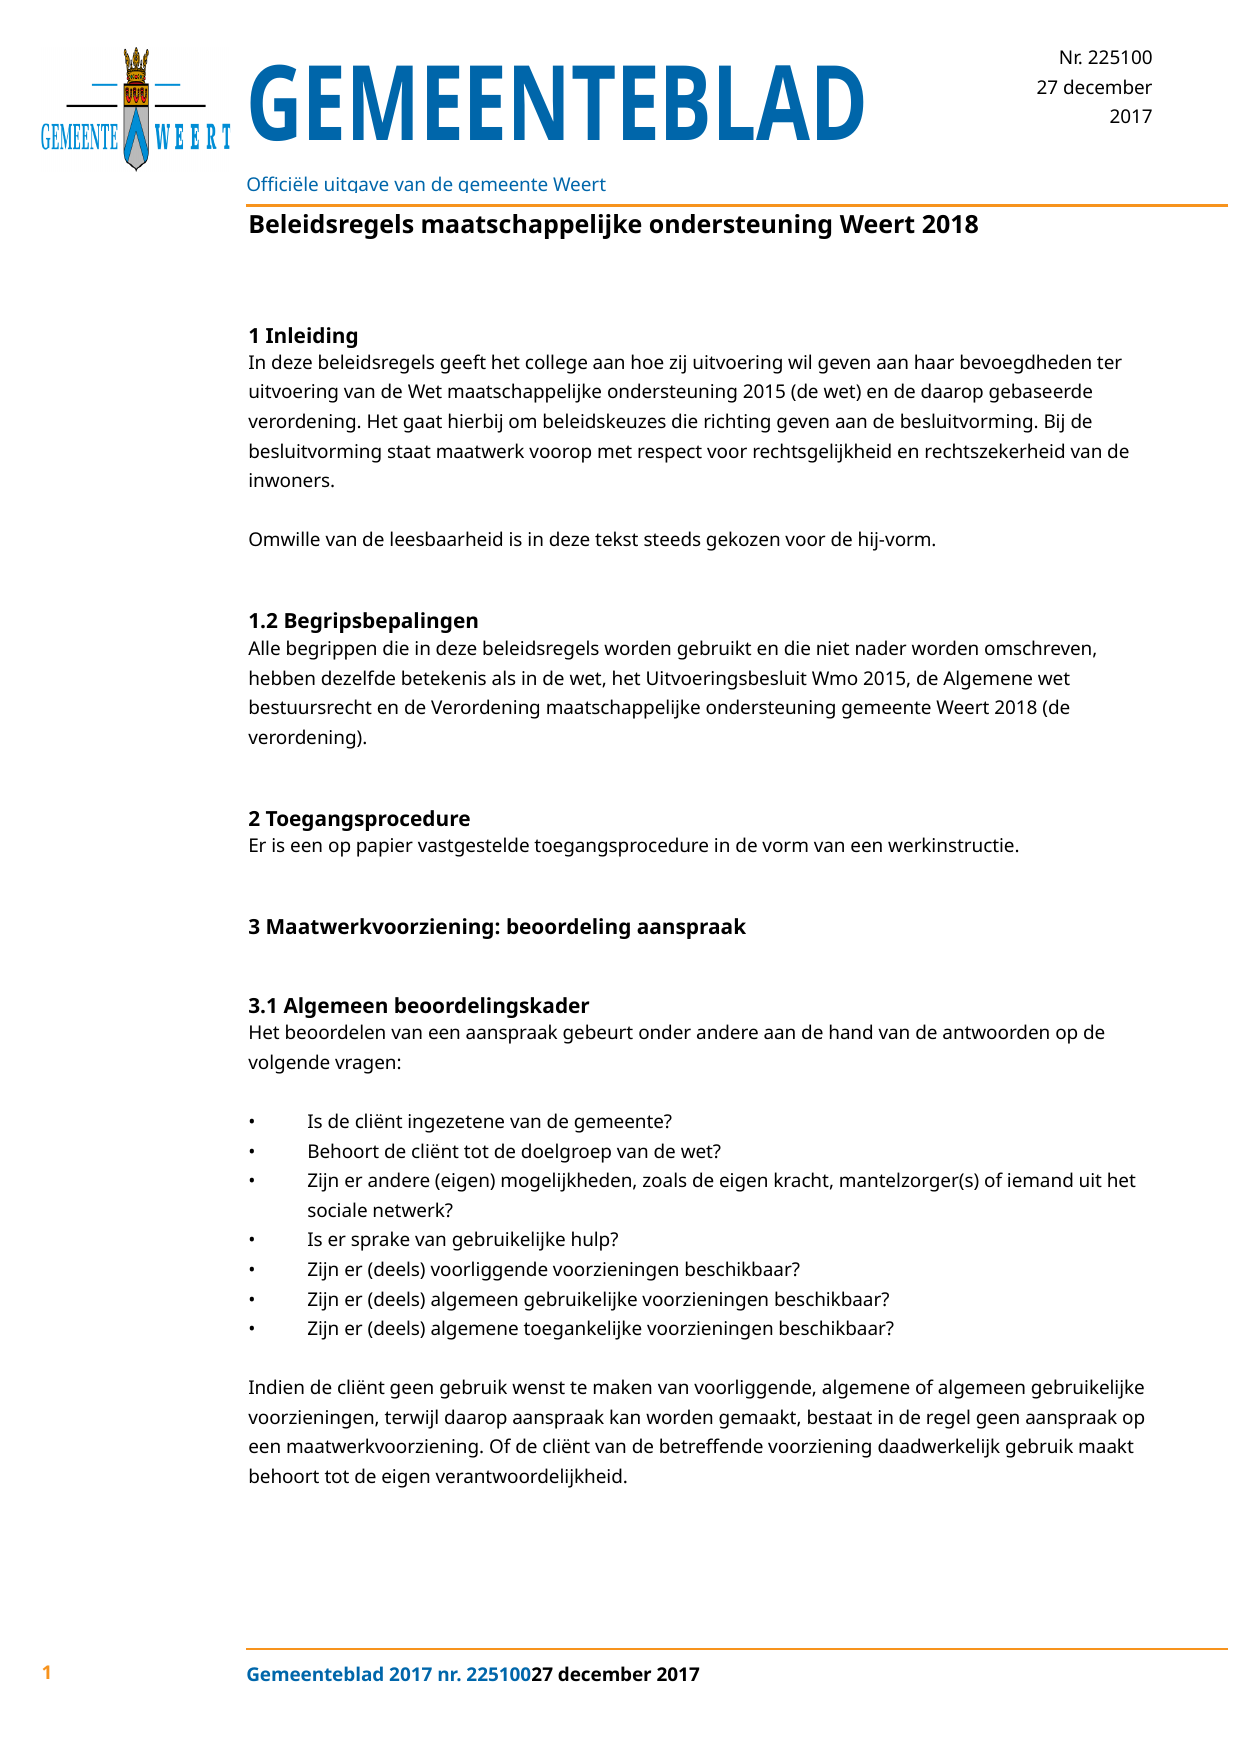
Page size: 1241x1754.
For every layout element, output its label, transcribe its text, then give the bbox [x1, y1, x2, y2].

list Is de cliënt ingezetene van de gemeente? [248, 1108, 1152, 1134]
text 3 Maatwerkvoorziening: beoordeling aanspraak [248, 912, 1152, 941]
list Zijn er andere (eigen) mogelijkheden, zoals de eigen kracht, mantelzorger(s) of iemand uit het sociale netwerk? [248, 1167, 1152, 1223]
list Is er sprake van gebruikelijke hulp? [248, 1227, 1152, 1252]
text Beleidsregels maatschappelijke ondersteuning Weert 2018 [248, 207, 1152, 241]
list Zijn er (deels) algemene toegankelijke voorzieningen beschikbaar? [248, 1315, 1152, 1341]
text 2 Toegangsprocedure [248, 804, 1152, 832]
text 1.2 Begripsbepalingen [248, 607, 1152, 635]
text 3.1 Algemeen beoordelingskader [248, 991, 1152, 1019]
text 1 Inleiding [248, 321, 1152, 349]
list Zijn er (deels) voorliggende voorzieningen beschikbaar? [248, 1256, 1152, 1282]
text In deze beleidsregels geeft het college aan hoe zij uitvoering wil geven aan haar bevoegdheden ter uitvoering van de Wet maatschappelijke ondersteuning 2015 (de wet) en de daarop gebaseerde verordening. Het gaat hierbij om beleidskeuzes die richting geven aan de besluitvorming. Bij de besluitvorming staat maatwerk voorop met respect voor rechtsgelijkheid en rechtszekerheid van de inwoners. [248, 349, 1152, 493]
text Er is een op papier vastgestelde toegangsprocedure in de vorm van een werkinstructie. [248, 832, 1152, 858]
picture [41, 47, 231, 172]
text Het beoordelen van een aanspraak gebeurt onder andere aan de hand van de antwoorden op de volgende vragen: [248, 1019, 1152, 1075]
list Zijn er (deels) algemeen gebruikelijke voorzieningen beschikbaar? [248, 1286, 1152, 1312]
text Omwille van de leesbaarheid is in deze tekst steeds gekozen voor de hij-vorm. [248, 527, 1152, 552]
text Alle begrippen die in deze beleidsregels worden gebruikt en die niet nader worden omschreven, hebben dezelfde betekenis als in de wet, het Uitvoeringsbesluit Wmo 2015, de Algemene wet bestuursrecht en de Verordening maatschappelijke ondersteuning gemeente Weert 2018 (de verordening). [248, 635, 1152, 749]
list Behoort de cliënt tot de doelgroep van de wet? [248, 1138, 1152, 1164]
text Indien de cliënt geen gebruik wenst te maken van voorliggende, algemene of algemeen gebruikelijke voorzieningen, terwijl daarop aanspraak kan worden gemaakt, bestaat in de regel geen aanspraak op een maatwerkvoorziening. Of de cliënt van de betreffende voorziening daadwerkelijk gebruik maakt behoort tot de eigen verantwoordelijkheid. [248, 1374, 1152, 1489]
